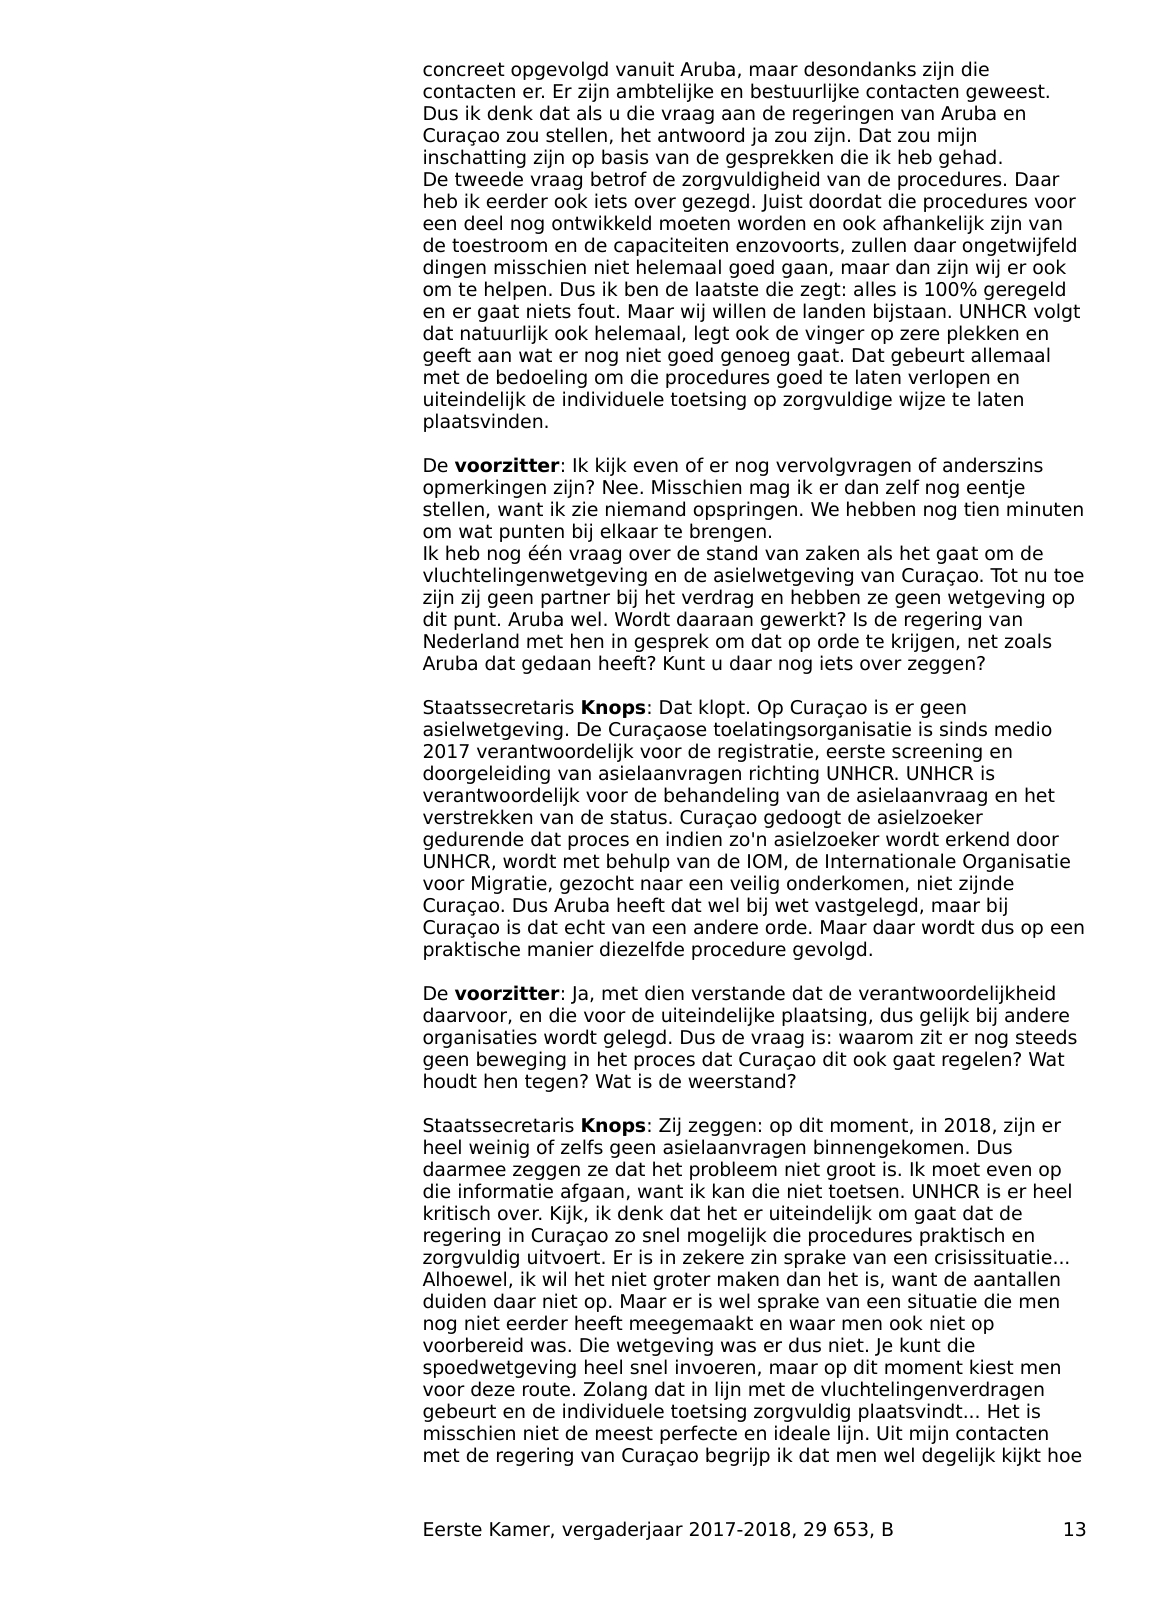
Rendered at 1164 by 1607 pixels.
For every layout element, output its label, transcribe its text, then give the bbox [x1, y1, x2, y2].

text De tweede vraag betrof de zorgvuldigheid van de procedures. Daar heb ik eerder ook iets over gezegd. Juist doordat die procedures voor een deel nog ontwikkeld moeten worden en ook afhankelijk zijn van de toestroom en de capaciteiten enzovoorts, zullen daar ongetwijfeld dingen misschien niet helemaal goed gaan, maar dan zijn wij er ook om te helpen. Dus ik ben de laatste die zegt: alles is 100% geregeld en er gaat niets fout. Maar wij willen de landen bijstaan. UNHCR volgt dat natuurlijk ook helemaal, legt ook de vinger op zere plekken en geeft aan wat er nog niet goed genoeg gaat. Dat gebeurt allemaal met de bedoeling om die procedures goed te laten verlopen en uiteindelijk de individuele toetsing op zorgvuldige wijze te laten plaatsvinden. [422, 169, 1087, 433]
text De voorzitter: Ik kijk even of er nog vervolgvragen of anderszins opmerkingen zijn? Nee. Misschien mag ik er dan zelf nog eentje stellen, want ik zie niemand opspringen. We hebben nog tien minuten om wat punten bij elkaar te brengen. [422, 455, 1087, 543]
text concreet opgevolgd vanuit Aruba, maar desondanks zijn die contacten er. Er zijn ambtelijke en bestuurlijke contacten geweest. Dus ik denk dat als u die vraag aan de regeringen van Aruba en Curaçao zou stellen, het antwoord ja zou zijn. Dat zou mijn inschatting zijn op basis van de gesprekken die ik heb gehad. [422, 59, 1087, 169]
text De voorzitter: Ja, met dien verstande dat de verantwoordelijkheid daarvoor, en die voor de uiteindelijke plaatsing, dus gelijk bij andere organisaties wordt gelegd. Dus de vraag is: waarom zit er nog steeds geen beweging in het proces dat Curaçao dit ook gaat regelen? Wat houdt hen tegen? Wat is de weerstand? [422, 983, 1087, 1093]
text Staatssecretaris Knops: Zij zeggen: op dit moment, in 2018, zijn er heel weinig of zelfs geen asielaanvragen binnengekomen. Dus daarmee zeggen ze dat het probleem niet groot is. Ik moet even op die informatie afgaan, want ik kan die niet toetsen. UNHCR is er heel kritisch over. Kijk, ik denk dat het er uiteindelijk om gaat dat de regering in Curaçao zo snel mogelijk die procedures praktisch en zorgvuldig uitvoert. Er is in zekere zin sprake van een crisissituatie... Alhoewel, ik wil het niet groter maken dan het is, want de aantallen duiden daar niet op. Maar er is wel sprake van een situatie die men nog niet eerder heeft meegemaakt en waar men ook niet op voorbereid was. Die wetgeving was er dus niet. Je kunt die spoedwetgeving heel snel invoeren, maar op dit moment kiest men voor deze route. Zolang dat in lijn met de vluchtelingenverdragen gebeurt en de individuele toetsing zorgvuldig plaatsvindt... Het is misschien niet de meest perfecte en ideale lijn. Uit mijn contacten met de regering van Curaçao begrijp ik dat men wel degelijk kijkt hoe [422, 1115, 1087, 1467]
text Ik heb nog één vraag over de stand van zaken als het gaat om de vluchtelingenwetgeving en de asielwetgeving van Curaçao. Tot nu toe zijn zij geen partner bij het verdrag en hebben ze geen wetgeving op dit punt. Aruba wel. Wordt daaraan gewerkt? Is de regering van Nederland met hen in gesprek om dat op orde te krijgen, net zoals Aruba dat gedaan heeft? Kunt u daar nog iets over zeggen? [422, 543, 1087, 675]
text Staatssecretaris Knops: Dat klopt. Op Curaçao is er geen asielwetgeving. De Curaçaose toelatingsorganisatie is sinds medio 2017 verantwoordelijk voor de registratie, eerste screening en doorgeleiding van asielaanvragen richting UNHCR. UNHCR is verantwoordelijk voor de behandeling van de asielaanvraag en het verstrekken van de status. Curaçao gedoogt de asielzoeker gedurende dat proces en indien zo'n asielzoeker wordt erkend door UNHCR, wordt met behulp van de IOM, de Internationale Organisatie voor Migratie, gezocht naar een veilig onderkomen, niet zijnde Curaçao. Dus Aruba heeft dat wel bij wet vastgelegd, maar bij Curaçao is dat echt van een andere orde. Maar daar wordt dus op een praktische manier diezelfde procedure gevolgd. [422, 697, 1087, 961]
